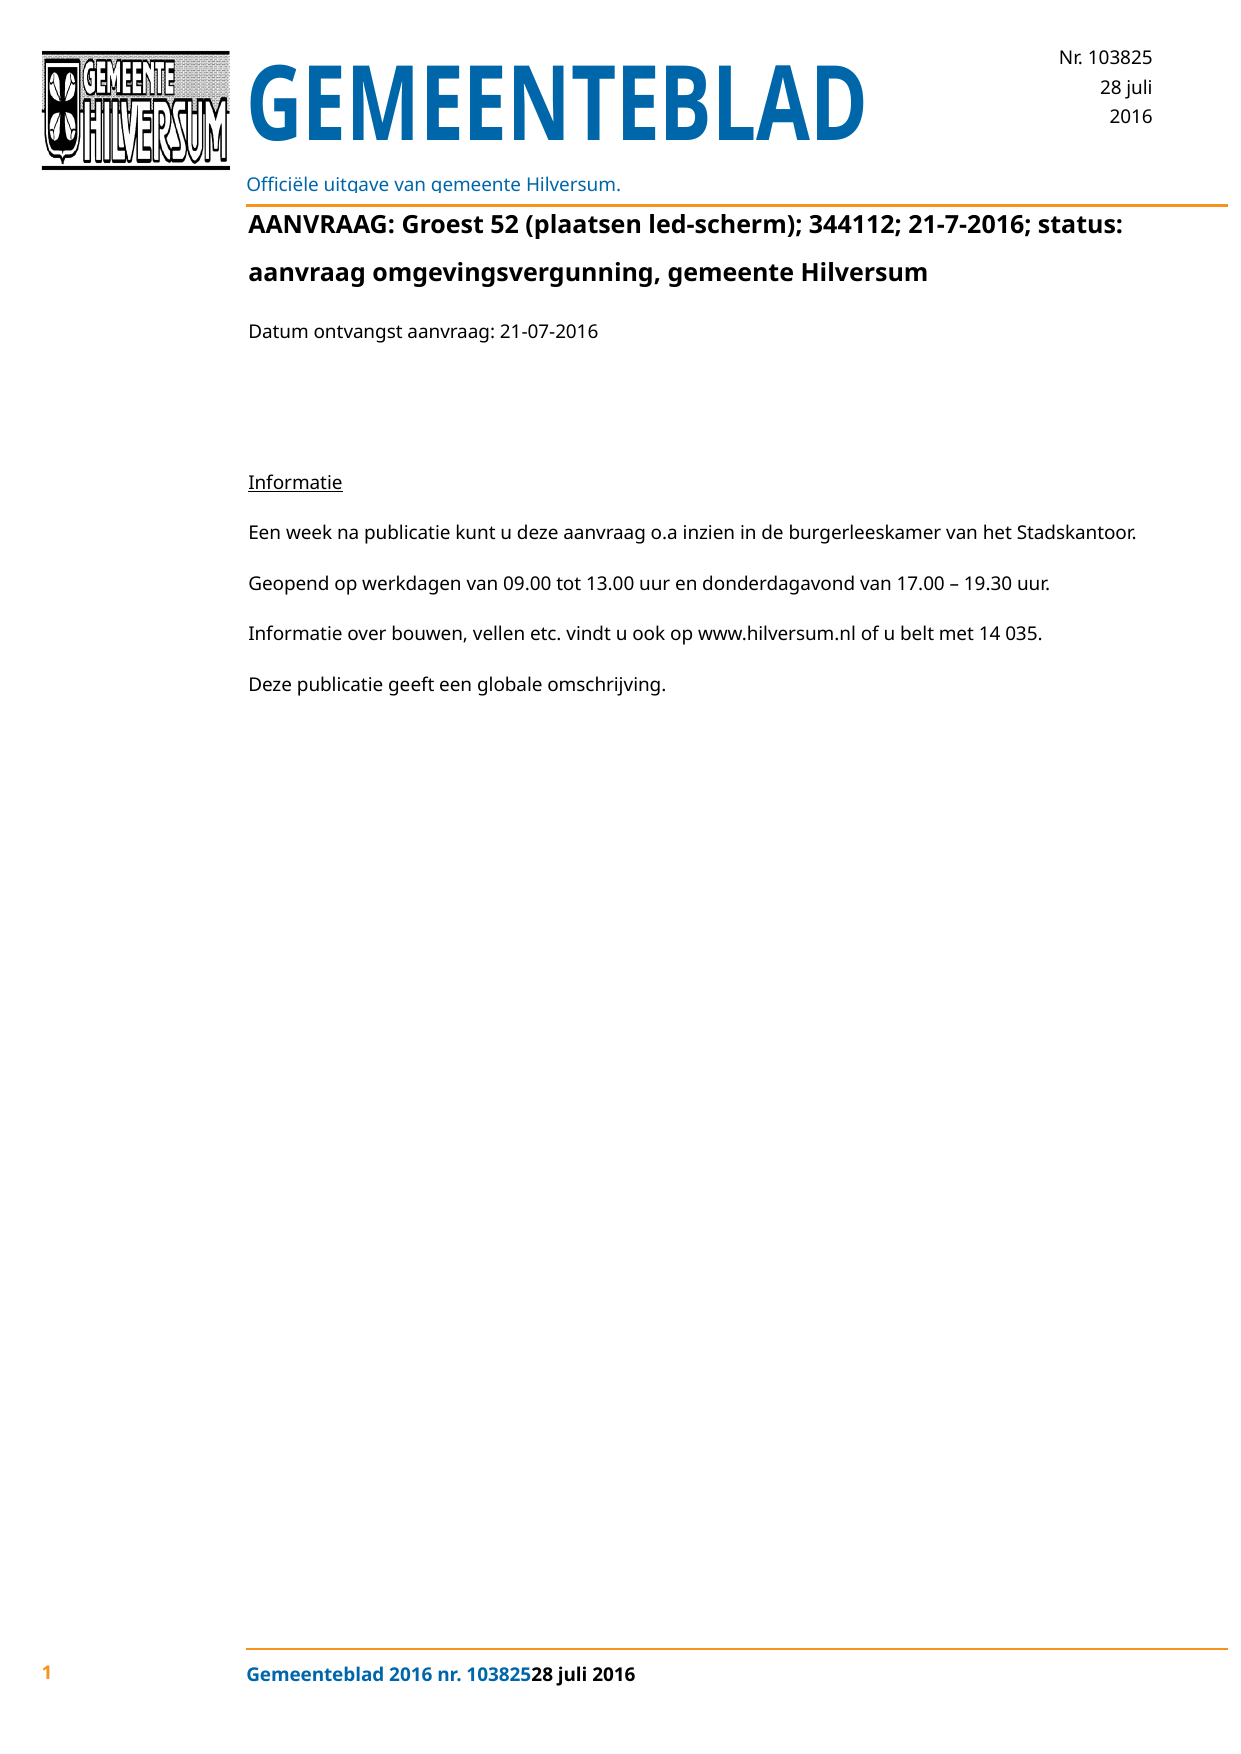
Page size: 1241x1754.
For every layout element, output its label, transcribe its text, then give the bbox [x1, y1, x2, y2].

text Datum ontvangst aanvraag: 21-07-2016 [248, 318, 1152, 344]
text Informatie [248, 469, 1152, 495]
text Een week na publicatie kunt u deze aanvraag o.a inzien in de burgerleeskamer van het Stadskantoor. [248, 519, 1152, 545]
text Geopend op werkdagen van 09.00 tot 13.00 uur en donderdagavond van 17.00 – 19.30 uur. [248, 570, 1152, 596]
text Deze publicatie geeft een globale omschrijving. [248, 671, 1152, 697]
picture [41, 47, 231, 172]
text Informatie over bouwen, vellen etc. vindt u ook op www.hilversum.nl of u belt met 14 035. [248, 620, 1152, 646]
text AANVRAAG: Groest 52 (plaatsen led-scherm); 344112; 21-7-2016; status: aanvraag omgevingsvergunning, gemeente Hilversum [248, 207, 1152, 288]
